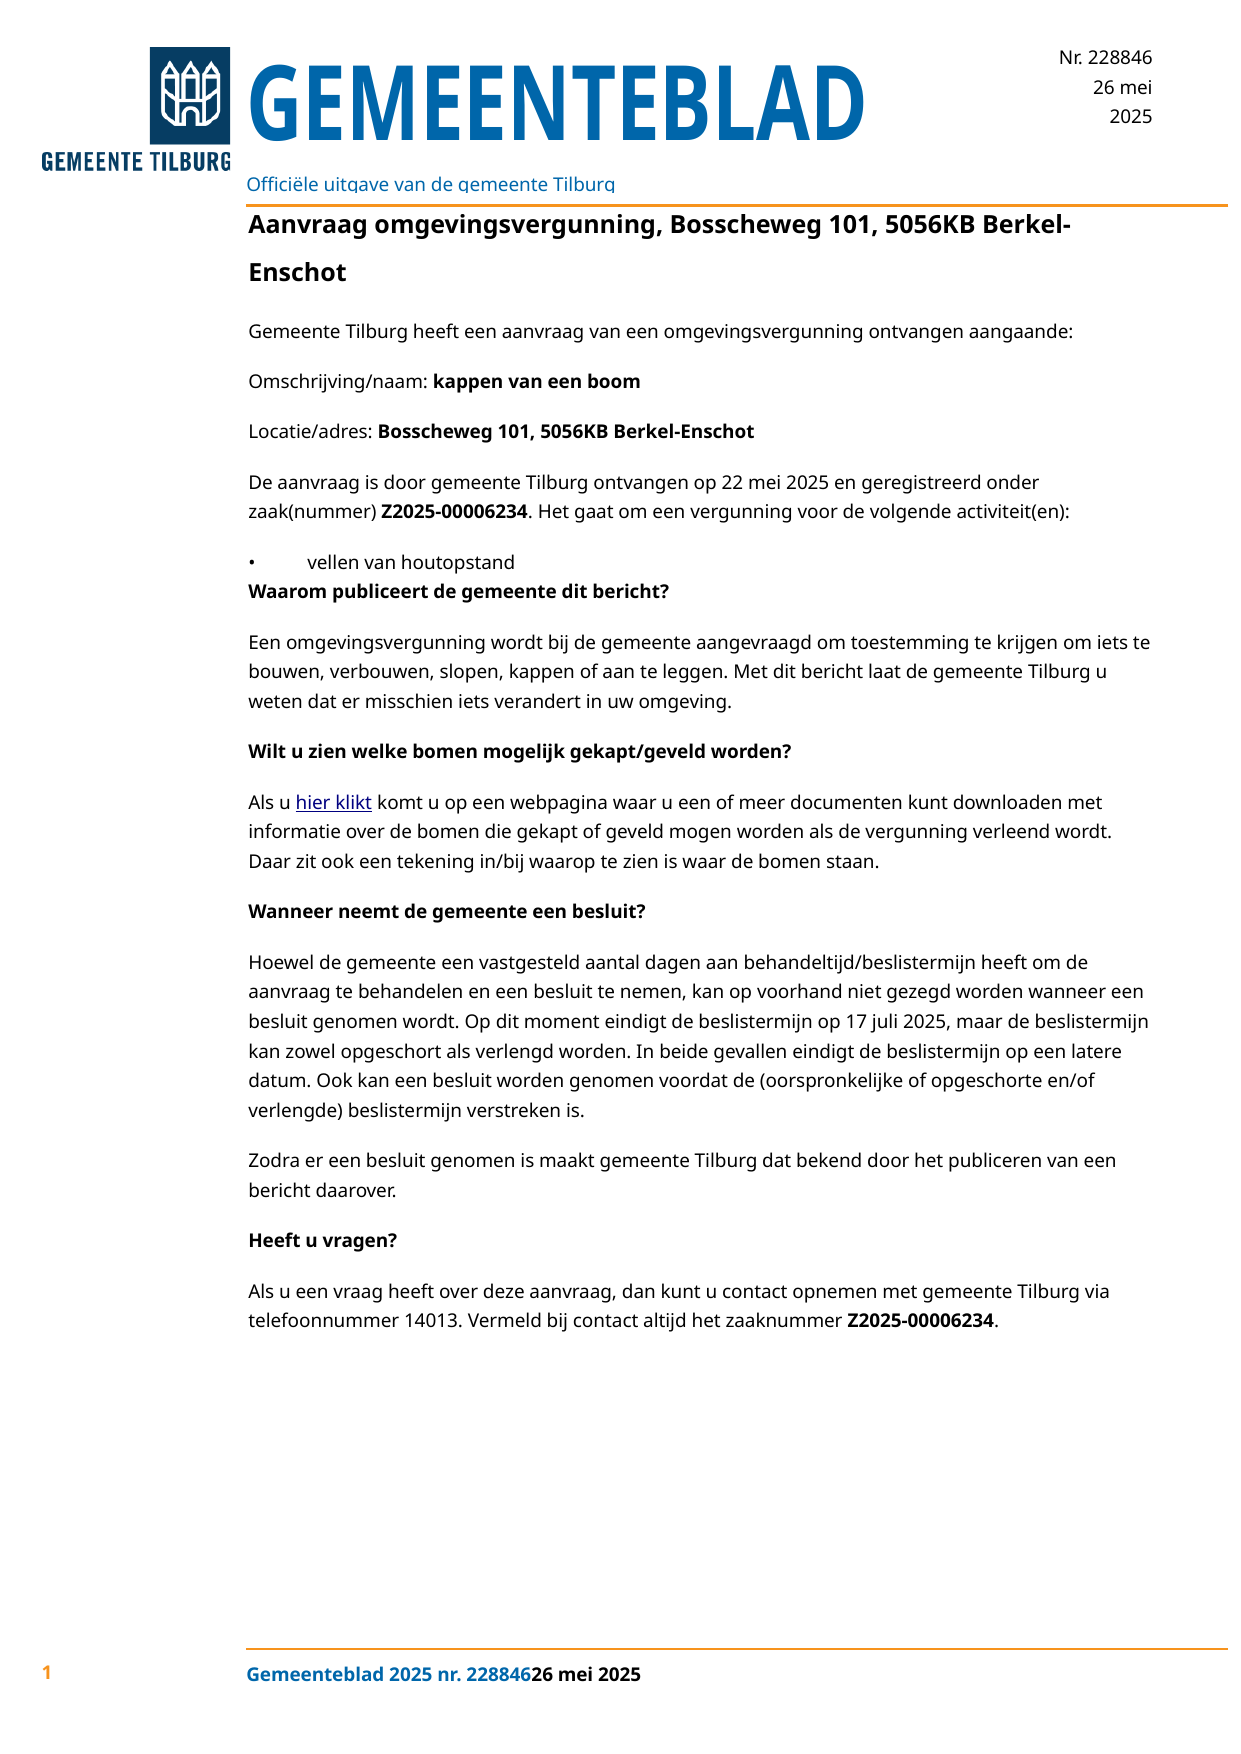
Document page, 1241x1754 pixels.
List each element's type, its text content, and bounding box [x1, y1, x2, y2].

picture [41, 47, 231, 172]
text Omschrijving/naam: kappen van een boom [248, 368, 1152, 394]
text Als u een vraag heeft over deze aanvraag, dan kunt u contact opnemen met gemeente Tilburg via telefoonnummer 14013. Vermeld bij contact altijd het zaaknummer Z2025-00006234. [248, 1278, 1152, 1333]
text Hoewel de gemeente een vastgesteld aantal dagen aan behandeltijd/beslistermijn heeft om de aanvraag te behandelen en een besluit te nemen, kan op voorhand niet gezegd worden wanneer een besluit genomen wordt. Op dit moment eindigt de beslistermijn op 17 juli 2025, maar de beslistermijn kan zowel opgeschort als verlengd worden. In beide gevallen eindigt de beslistermijn op een latere datum. Ook kan een besluit worden genomen voordat de (oorspronkelijke of opgeschorte en/of verlengde) beslistermijn verstreken is. [248, 949, 1152, 1123]
text Aanvraag omgevingsvergunning, Bosscheweg 101, 5056KB Berkel-Enschot [248, 207, 1152, 288]
text Heeft u vragen? [248, 1227, 1152, 1253]
text Wilt u zien welke bomen mogelijk gekapt/geveld worden? [248, 739, 1152, 764]
text Een omgevingsvergunning wordt bij de gemeente aangevraagd om toestemming te krijgen om iets te bouwen, verbouwen, slopen, kappen of aan te leggen. Met dit bericht laat de gemeente Tilburg u weten dat er misschien iets verandert in uw omgeving. [248, 629, 1152, 714]
text Zodra er een besluit genomen is maakt gemeente Tilburg dat bekend door het publiceren van een bericht daarover. [248, 1147, 1152, 1203]
text Gemeente Tilburg heeft een aanvraag van een omgevingsvergunning ontvangen aangaande: [248, 318, 1152, 344]
text Locatie/adres: Bosscheweg 101, 5056KB Berkel-Enschot [248, 419, 1152, 444]
text Als u hier klikt komt u op een webpagina waar u een of meer documenten kunt downloaden met informatie over de bomen die gekapt of geveld mogen worden als de vergunning verleend wordt. Daar zit ook een tekening in/bij waarop te zien is waar de bomen staan. [248, 789, 1152, 874]
text Wanneer neemt de gemeente een besluit? [248, 899, 1152, 924]
text De aanvraag is door gemeente Tilburg ontvangen op 22 mei 2025 en geregistreerd onder zaak(nummer) Z2025-00006234. Het gaat om een vergunning voor de volgende activiteit(en): [248, 469, 1152, 524]
list vellen van houtopstand [248, 549, 1152, 575]
text Waarom publiceert de gemeente dit bericht? [248, 579, 1152, 604]
